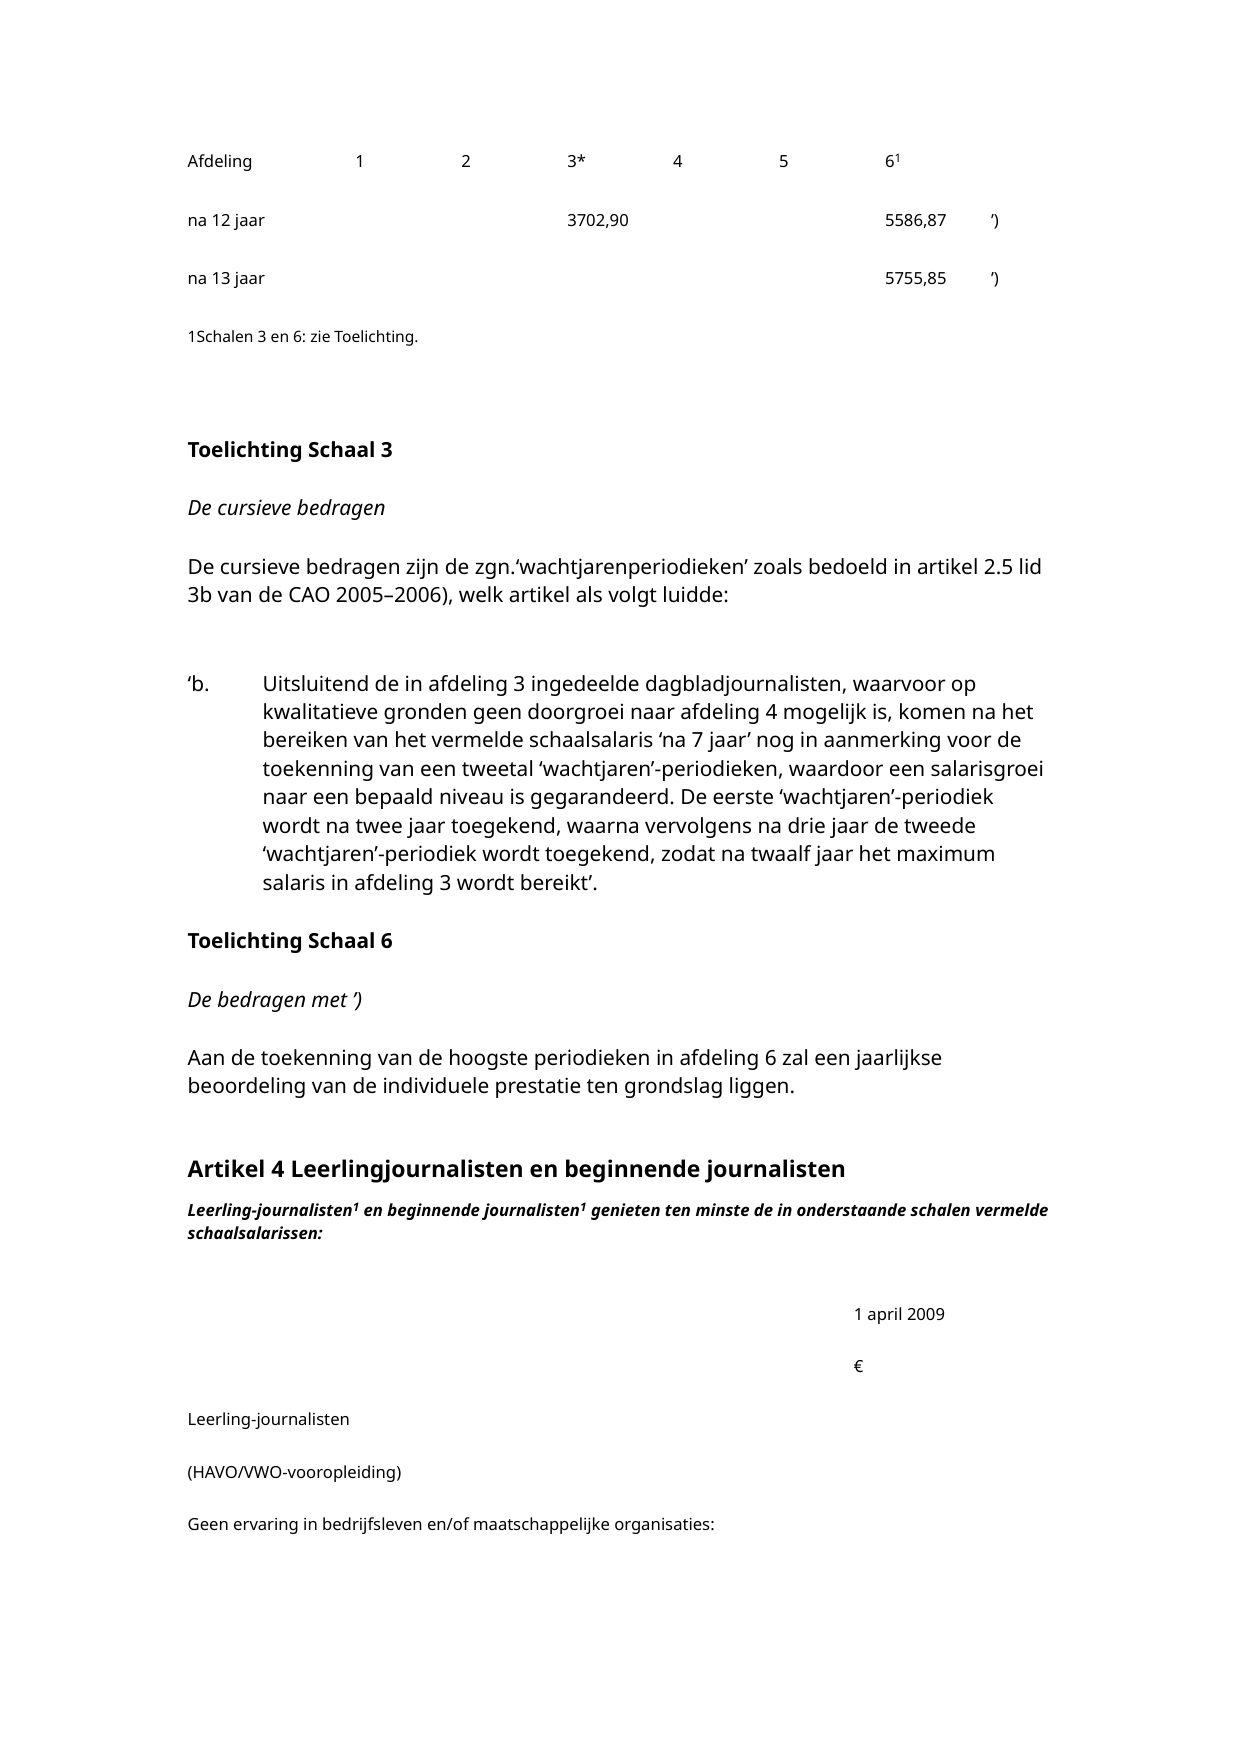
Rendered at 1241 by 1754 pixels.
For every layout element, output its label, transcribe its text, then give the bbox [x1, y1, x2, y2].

text Aan de toekenning van de hoogste periodieken in afdeling 6 zal een jaarlijkse beoordeling van de individuele prestatie ten grondslag liggen. [187, 1043, 1053, 1100]
table_header 2 [461, 150, 567, 208]
table_header 1 [355, 150, 461, 208]
table_cell [355, 267, 461, 325]
table_cell [673, 267, 779, 325]
text De bedragen met ’) [187, 985, 1053, 1013]
table_cell [567, 267, 673, 325]
table_cell na 12 jaar [188, 209, 355, 267]
text De cursieve bedragen [187, 493, 1053, 522]
table_cell 5755,85 [885, 267, 991, 325]
table_cell Leerling-journalisten (HAVO/VWO-vooropleiding) Geen ervaring in bedrijfsleven en/of maatschappelijke organisaties: [188, 1408, 853, 1566]
text Leerling-journalisten1 en beginnende journalisten1 genieten ten minste de in onderstaande schalen vermelde schaalsalarissen: [187, 1199, 1053, 1244]
table_cell [461, 209, 567, 267]
table_cell 3702,90 [567, 209, 673, 267]
subtitle Artikel 4 Leerlingjournalisten en beginnende journalisten [187, 1152, 1053, 1184]
text Toelichting Schaal 6 [187, 926, 1053, 955]
text De cursieve bedragen zijn de zgn.‘wachtjarenperiodieken’ zoals bedoeld in artikel 2.5 lid 3b van de CAO 2005–2006), welk artikel als volgt luidde: [187, 552, 1053, 609]
table_cell [779, 267, 885, 325]
table_header [991, 150, 1053, 208]
table_cell 5586,87 [885, 209, 991, 267]
table_cell [461, 267, 567, 325]
table_cell 1Schalen 3 en 6: zie Toelichting. [188, 325, 1053, 377]
list Uitsluitend de in afdeling 3 ingedeelde dagbladjournalisten, waarvoor op kwalitatieve gronden geen doorgroei naar afdeling 4 mogelijk is, komen na het bereiken van het vermelde schaalsalaris ‘na 7 jaar’ nog in aanmerking voor de toekenning van een tweetal ‘wachtjaren’-periodieken, waardoor een salarisgroei naar een bepaald niveau is gegarandeerd. De eerste ‘wachtjaren’-periodiek wordt na twee jaar toegekend, waarna vervolgens na drie jaar de tweede ‘wachtjaren’-periodiek wordt toegekend, zodat na twaalf jaar het maximum salaris in afdeling 3 wordt bereikt’. [187, 669, 1053, 896]
table_cell na 13 jaar [188, 267, 355, 325]
table_header [188, 1302, 853, 1407]
table_header 3* [567, 150, 673, 208]
table_header 5 [779, 150, 885, 208]
table_header 4 [673, 150, 779, 208]
text Toelichting Schaal 3 [187, 435, 1053, 463]
table_cell ’) [991, 209, 1053, 267]
table_cell [854, 1408, 1053, 1566]
table_cell [673, 209, 779, 267]
table_header 1 april 2009 € [854, 1302, 1053, 1407]
table_header Afdeling [188, 150, 355, 208]
table_cell [355, 209, 461, 267]
table_cell [779, 209, 885, 267]
table_cell ’) [991, 267, 1053, 325]
table_header 61 [885, 150, 991, 208]
